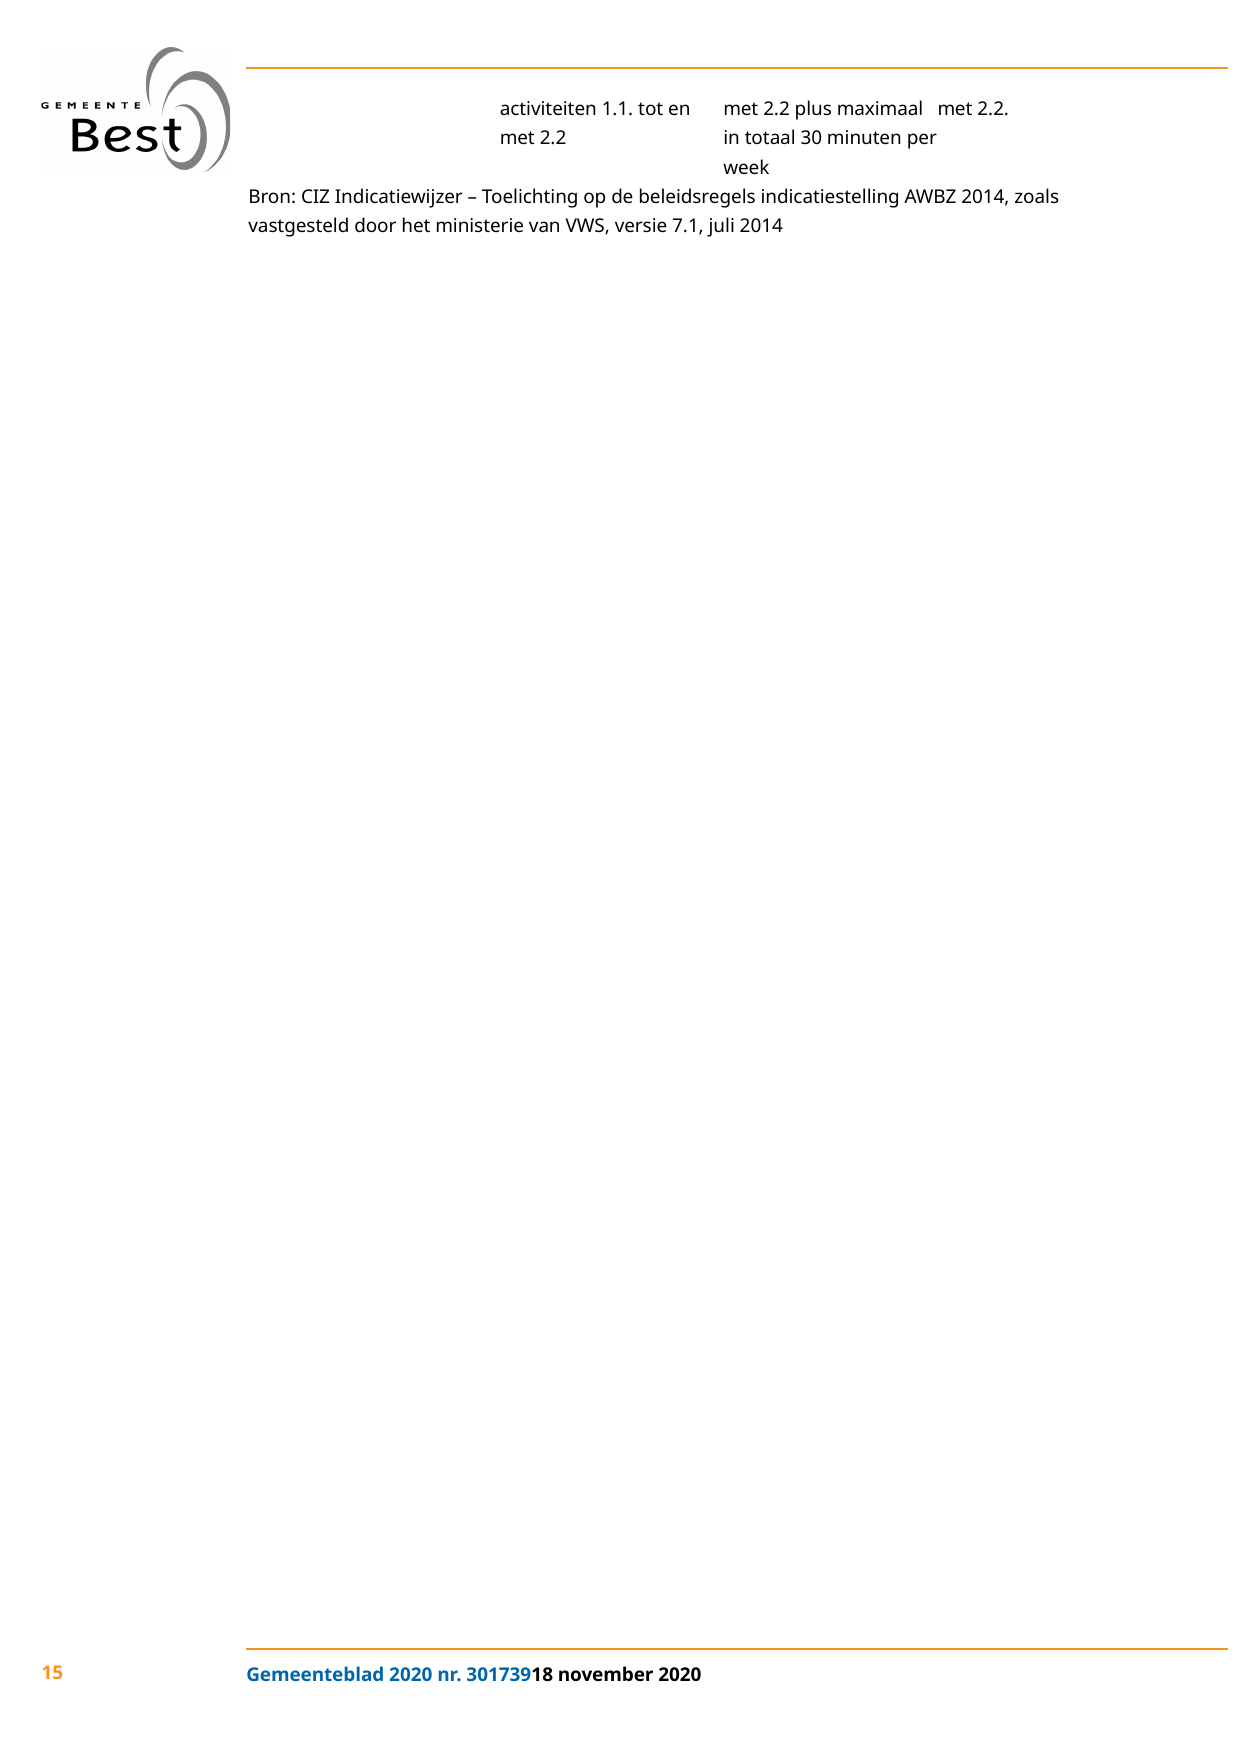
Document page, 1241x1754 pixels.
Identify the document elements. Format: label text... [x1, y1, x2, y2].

table_cell [248, 95, 499, 180]
table_cell met 2.2 plus maximaal in totaal 30 minuten per week [723, 95, 937, 180]
picture [41, 47, 231, 172]
text Bron: CIZ Indicatiewijzer – Toelichting op de beleidsregels indicatiestelling AWBZ 2014, zoals vastgesteld door het ministerie van VWS, versie 7.1, juli 2014 [248, 183, 1152, 238]
table_cell activiteiten 1.1. tot en met 2.2 [500, 95, 723, 180]
table_cell met 2.2. [937, 95, 1152, 180]
